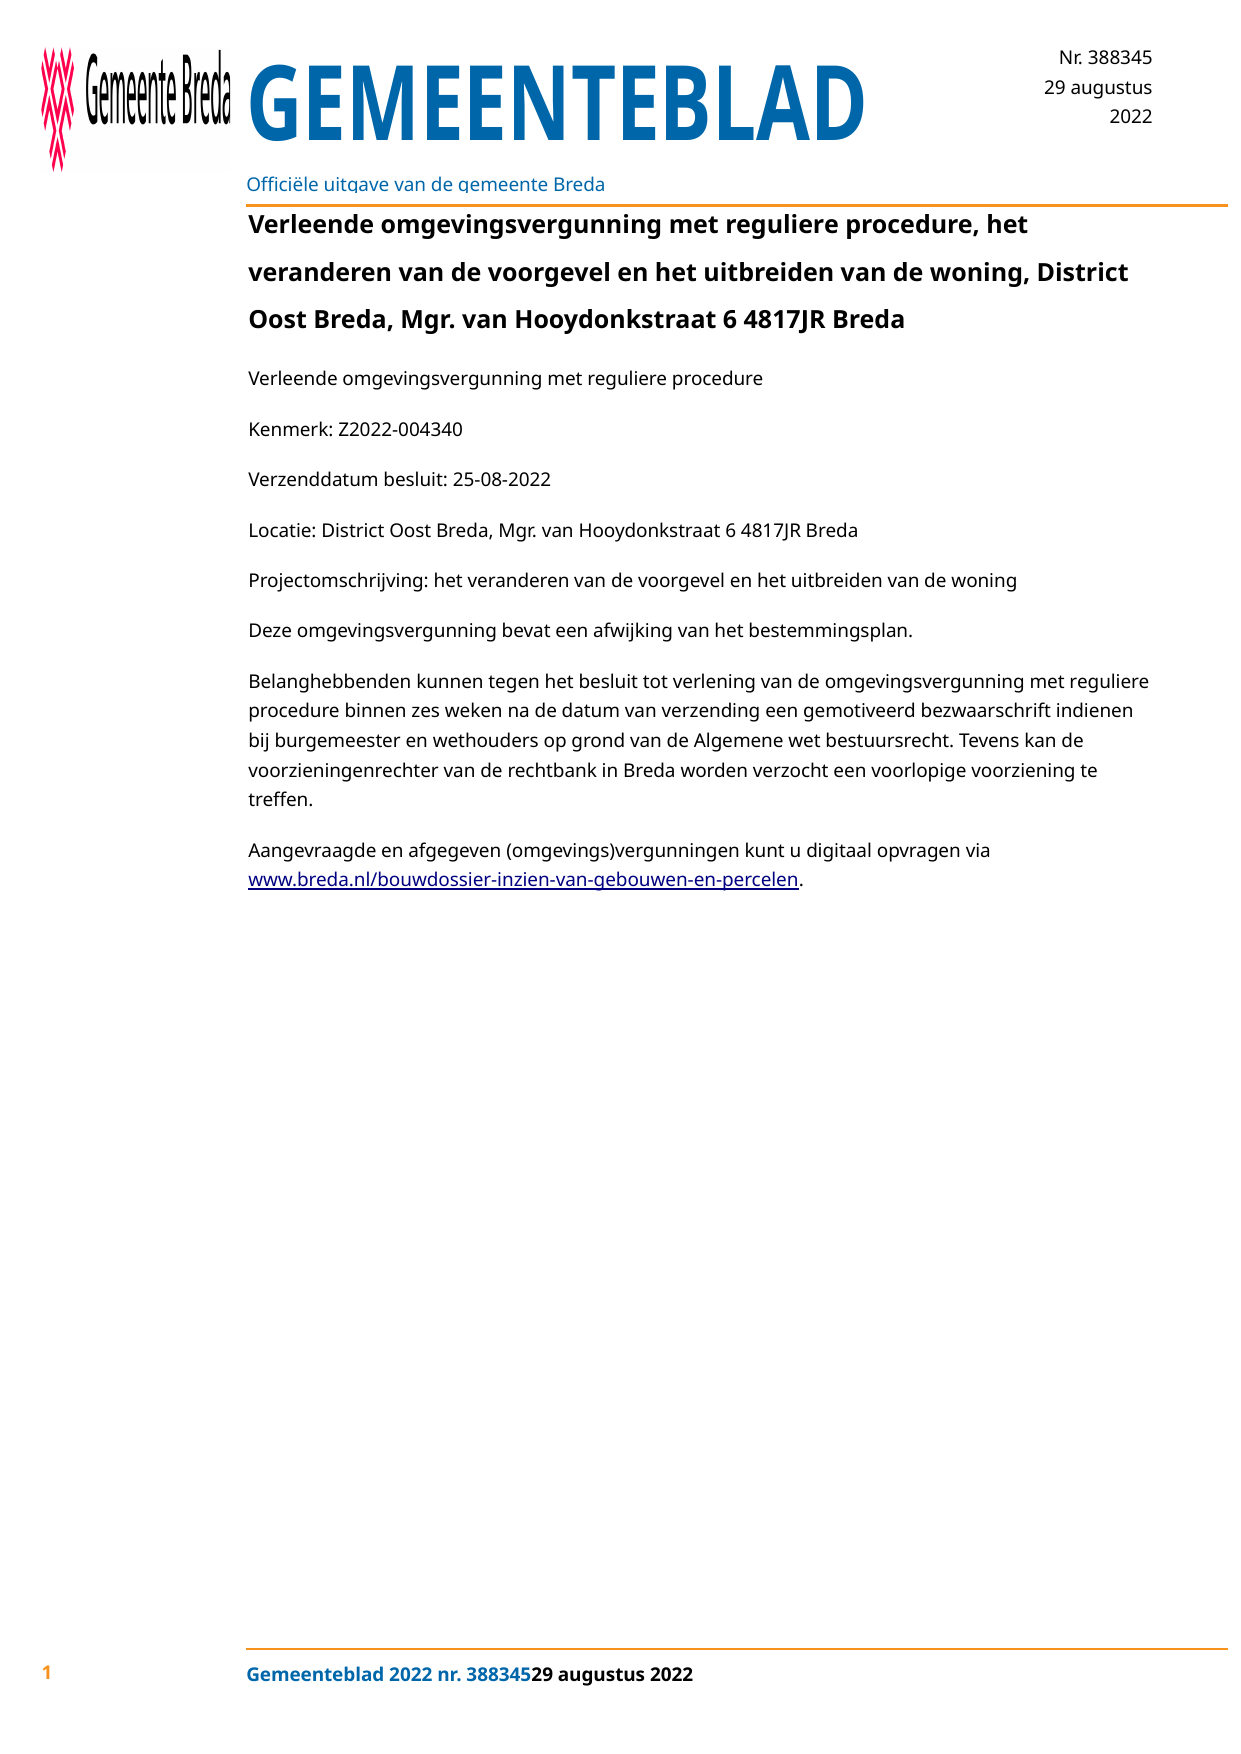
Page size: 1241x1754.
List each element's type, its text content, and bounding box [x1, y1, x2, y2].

picture [41, 47, 231, 172]
text Kenmerk: Z2022-004340 [248, 416, 1152, 442]
text Deze omgevingsvergunning bevat een afwijking van het bestemmingsplan. [248, 618, 1152, 643]
text Belanghebbenden kunnen tegen het besluit tot verlening van de omgevingsvergunning met reguliere procedure binnen zes weken na de datum van verzending een gemotiveerd bezwaarschrift indienen bij burgemeester en wethouders op grond van de Algemene wet bestuursrecht. Tevens kan de voorzieningenrechter van de rechtbank in Breda worden verzocht een voorlopige voorziening te treffen. [248, 668, 1152, 812]
text Aangevraagde en afgegeven (omgevings)vergunningen kunt u digitaal opvragen via www.breda.nl/bouwdossier-inzien-van-gebouwen-en-percelen. [248, 837, 1152, 892]
text Projectomschrijving: het veranderen van de voorgevel en het uitbreiden van de woning [248, 567, 1152, 593]
text Locatie: District Oost Breda, Mgr. van Hooydonkstraat 6 4817JR Breda [248, 517, 1152, 542]
text Verleende omgevingsvergunning met reguliere procedure, het veranderen van de voorgevel en het uitbreiden van de woning, District Oost Breda, Mgr. van Hooydonkstraat 6 4817JR Breda [248, 207, 1152, 336]
text Verleende omgevingsvergunning met reguliere procedure [248, 366, 1152, 391]
text Verzenddatum besluit: 25-08-2022 [248, 466, 1152, 492]
